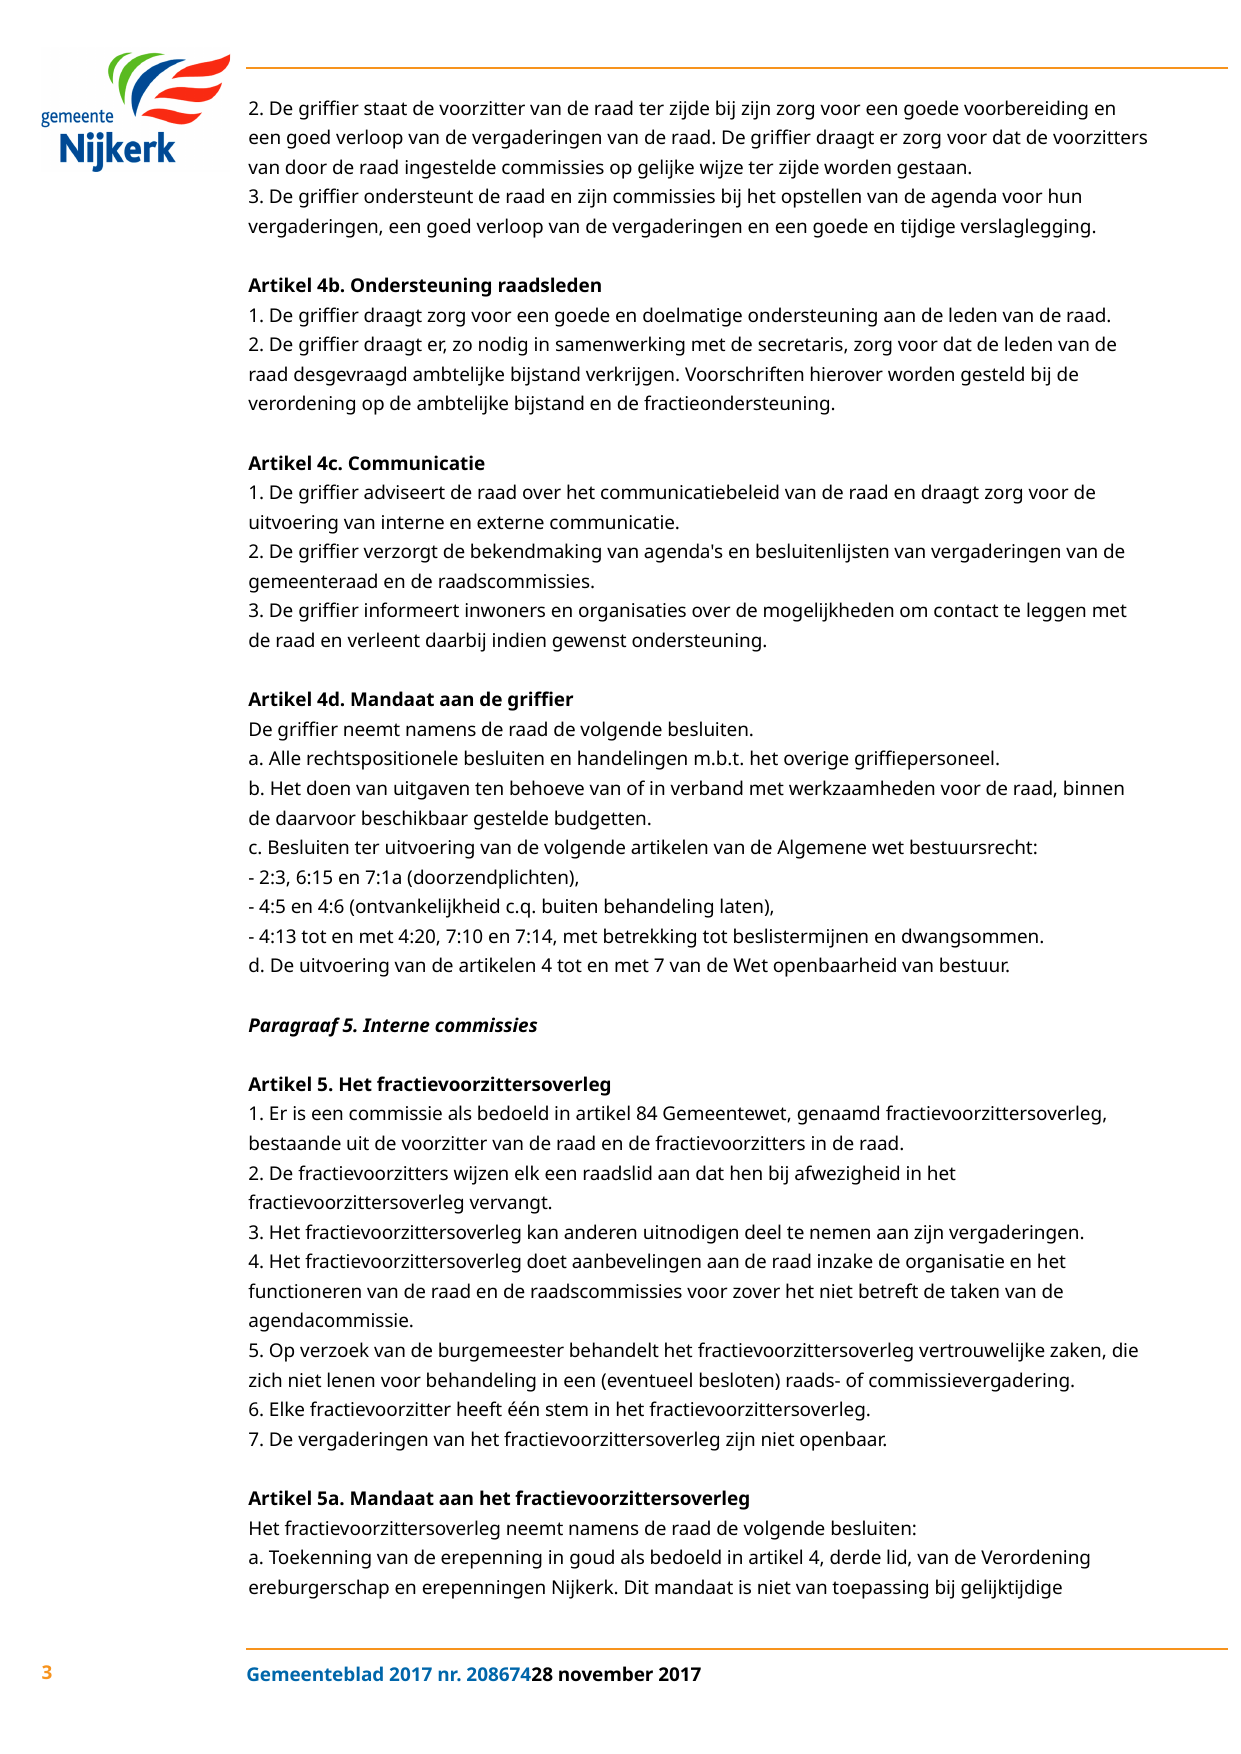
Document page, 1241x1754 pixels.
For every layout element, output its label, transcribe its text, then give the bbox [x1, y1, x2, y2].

text c. Besluiten ter uitvoering van de volgende artikelen van de Algemene wet bestuursrecht: [248, 834, 1152, 860]
text Artikel 4c. Communicatie [248, 450, 1152, 476]
text 7. De vergaderingen van het fractievoorzittersoverleg zijn niet openbaar. [248, 1426, 1152, 1452]
text 3. De griffier ondersteunt de raad en zijn commissies bij het opstellen van de agenda voor hun vergaderingen, een goed verloop van de vergaderingen en een goede en tijdige verslaglegging. [248, 183, 1152, 239]
text Artikel 5. Het fractievoorzittersoverleg [248, 1071, 1152, 1097]
picture [41, 47, 231, 172]
text 1. De griffier adviseert de raad over het communicatiebeleid van de raad en draagt zorg voor de uitvoering van interne en externe communicatie. [248, 479, 1152, 535]
text 2. De griffier staat de voorzitter van de raad ter zijde bij zijn zorg voor een goede voorbereiding en een goed verloop van de vergaderingen van de raad. De griffier draagt er zorg voor dat de voorzitters van door de raad ingestelde commissies op gelijke wijze ter zijde worden gestaan. [248, 95, 1152, 180]
text d. De uitvoering van de artikelen 4 tot en met 7 van de Wet openbaarheid van bestuur. [248, 953, 1152, 978]
text a. Alle rechtspositionele besluiten en handelingen m.b.t. het overige griffiepersoneel. [248, 746, 1152, 771]
text Artikel 5a. Mandaat aan het fractievoorzittersoverleg [248, 1485, 1152, 1511]
text 5. Op verzoek van de burgemeester behandelt het fractievoorzittersoverleg vertrouwelijke zaken, die zich niet lenen voor behandeling in een (eventueel besloten) raads- of commissievergadering. [248, 1337, 1152, 1393]
text a. Toekenning van de erepenning in goud als bedoeld in artikel 4, derde lid, van de Verordening ereburgerschap en erepenningen Nijkerk. Dit mandaat is niet van toepassing bij gelijktijdige [248, 1544, 1152, 1600]
text 1. Er is een commissie als bedoeld in artikel 84 Gemeentewet, genaamd fractievoorzittersoverleg, bestaande uit de voorzitter van de raad en de fractievoorzitters in de raad. [248, 1101, 1152, 1156]
text b. Het doen van uitgaven ten behoeve van of in verband met werkzaamheden voor de raad, binnen de daarvoor beschikbaar gestelde budgetten. [248, 775, 1152, 831]
text - 4:5 en 4:6 (ontvankelijkheid c.q. buiten behandeling laten), [248, 893, 1152, 919]
text 3. Het fractievoorzittersoverleg kan anderen uitnodigen deel te nemen aan zijn vergaderingen. [248, 1219, 1152, 1245]
text Artikel 4d. Mandaat aan de griffier [248, 686, 1152, 712]
text 6. Elke fractievoorzitter heeft één stem in het fractievoorzittersoverleg. [248, 1396, 1152, 1422]
text 2. De griffier draagt er, zo nodig in samenwerking met de secretaris, zorg voor dat de leden van de raad desgevraagd ambtelijke bijstand verkrijgen. Voorschriften hierover worden gesteld bij de verordening op de ambtelijke bijstand en de fractieondersteuning. [248, 331, 1152, 416]
text - 4:13 tot en met 4:20, 7:10 en 7:14, met betrekking tot beslistermijnen en dwangsommen. [248, 923, 1152, 949]
text - 2:3, 6:15 en 7:1a (doorzendplichten), [248, 864, 1152, 890]
text Paragraaf 5. Interne commissies [248, 1012, 1152, 1038]
text 1. De griffier draagt zorg voor een goede en doelmatige ondersteuning aan de leden van de raad. [248, 302, 1152, 328]
text De griffier neemt namens de raad de volgende besluiten. [248, 716, 1152, 742]
text 2. De fractievoorzitters wijzen elk een raadslid aan dat hen bij afwezigheid in het fractievoorzittersoverleg vervangt. [248, 1160, 1152, 1215]
text Het fractievoorzittersoverleg neemt namens de raad de volgende besluiten: [248, 1515, 1152, 1541]
text 4. Het fractievoorzittersoverleg doet aanbevelingen aan de raad inzake de organisatie en het functioneren van de raad en de raadscommissies voor zover het niet betreft de taken van de agendacommissie. [248, 1248, 1152, 1333]
text 2. De griffier verzorgt de bekendmaking van agenda's en besluitenlijsten van vergaderingen van de gemeenteraad en de raadscommissies. [248, 538, 1152, 594]
text Artikel 4b. Ondersteuning raadsleden [248, 272, 1152, 298]
text 3. De griffier informeert inwoners en organisaties over de mogelijkheden om contact te leggen met de raad en verleent daarbij indien gewenst ondersteuning. [248, 598, 1152, 653]
